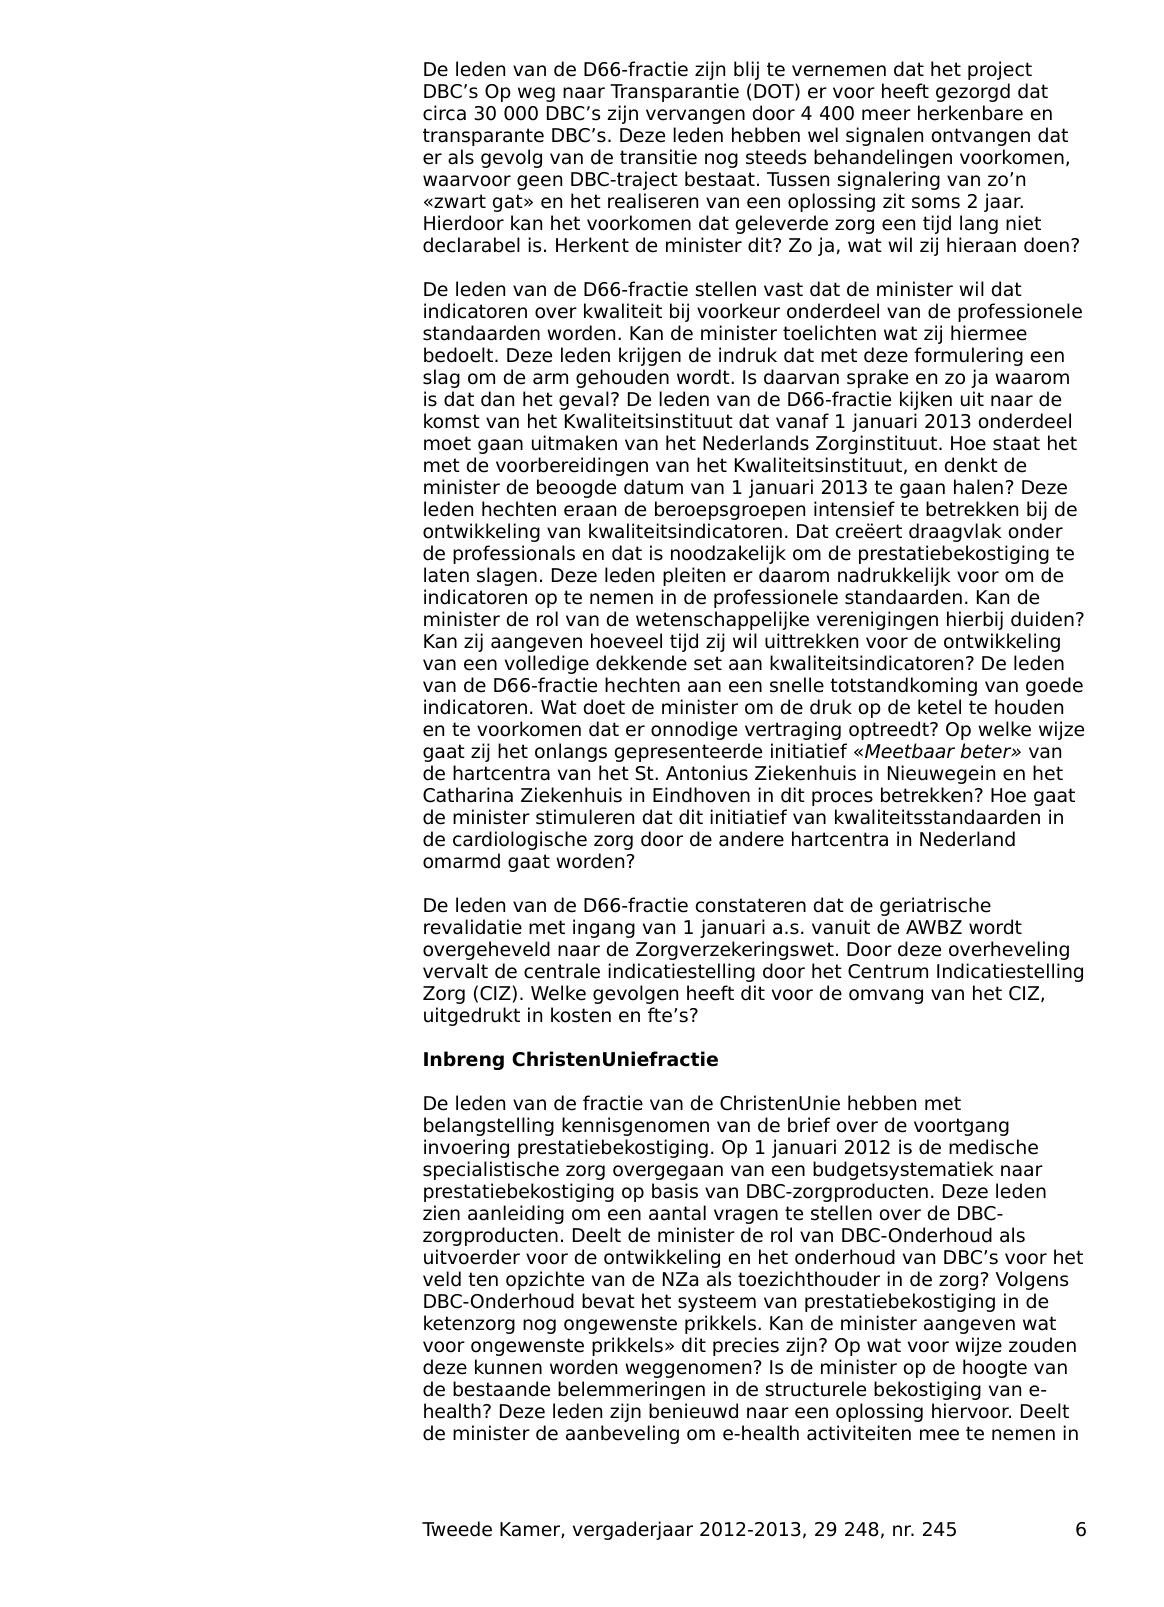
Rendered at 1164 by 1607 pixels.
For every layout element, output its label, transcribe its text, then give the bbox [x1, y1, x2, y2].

text De leden van de D66-fractie constateren dat de geriatrische revalidatie met ingang van 1 januari a.s. vanuit de AWBZ wordt overgeheveld naar de Zorgverzekeringswet. Door deze overheveling vervalt de centrale indicatiestelling door het Centrum Indicatiestelling Zorg (CIZ). Welke gevolgen heeft dit voor de omvang van het CIZ, uitgedrukt in kosten en fte’s? [422, 895, 1087, 1027]
text De leden van de D66-fractie stellen vast dat de minister wil dat indicatoren over kwaliteit bij voorkeur onderdeel van de professionele standaarden worden. Kan de minister toelichten wat zij hiermee bedoelt. Deze leden krijgen de indruk dat met deze formulering een slag om de arm gehouden wordt. Is daarvan sprake en zo ja waarom is dat dan het geval? De leden van de D66-fractie kijken uit naar de komst van het Kwaliteitsinstituut dat vanaf 1 januari 2013 onderdeel moet gaan uitmaken van het Nederlands Zorginstituut. Hoe staat het met de voorbereidingen van het Kwaliteitsinstituut, en denkt de minister de beoogde datum van 1 januari 2013 te gaan halen? Deze leden hechten eraan de beroepsgroepen intensief te betrekken bij de ontwikkeling van kwaliteitsindicatoren. Dat creëert draagvlak onder de professionals en dat is noodzakelijk om de prestatiebekostiging te laten slagen. Deze leden pleiten er daarom nadrukkelijk voor om de indicatoren op te nemen in de professionele standaarden. Kan de minister de rol van de wetenschappelijke verenigingen hierbij duiden? Kan zij aangeven hoeveel tijd zij wil uittrekken voor de ontwikkeling van een volledige dekkende set aan kwaliteitsindicatoren? De leden van de D66-fractie hechten aan een snelle totstandkoming van goede indicatoren. Wat doet de minister om de druk op de ketel te houden en te voorkomen dat er onnodige vertraging optreedt? Op welke wijze gaat zij het onlangs gepresenteerde initiatief «Meetbaar beter» van de hartcentra van het St. Antonius Ziekenhuis in Nieuwegein en het Catharina Ziekenhuis in Eindhoven in dit proces betrekken? Hoe gaat de minister stimuleren dat dit initiatief van kwaliteitsstandaarden in de cardiologische zorg door de andere hartcentra in Nederland omarmd gaat worden? [422, 279, 1087, 872]
text De leden van de fractie van de ChristenUnie hebben met belangstelling kennisgenomen van de brief over de voortgang invoering prestatiebekostiging. Op 1 januari 2012 is de medische specialistische zorg overgegaan van een budgetsystematiek naar prestatiebekostiging op basis van DBC-zorgproducten. Deze leden zien aanleiding om een aantal vragen te stellen over de DBC-zorgproducten. Deelt de minister de rol van DBC-Onderhoud als uitvoerder voor de ontwikkeling en het onderhoud van DBC’s voor het veld ten opzichte van de NZa als toezichthouder in de zorg? Volgens DBC-Onderhoud bevat het systeem van prestatiebekostiging in de ketenzorg nog ongewenste prikkels. Kan de minister aangeven wat voor ongewenste prikkels» dit precies zijn? Op wat voor wijze zouden deze kunnen worden weggenomen? Is de minister op de hoogte van de bestaande belemmeringen in de structurele bekostiging van e-health? Deze leden zijn benieuwd naar een oplossing hiervoor. Deelt de minister de aanbeveling om e-health activiteiten mee te nemen in [422, 1093, 1087, 1444]
subtitle Inbreng ChristenUniefractie [422, 1049, 1087, 1071]
text De leden van de D66-fractie zijn blij te vernemen dat het project DBC’s Op weg naar Transparantie (DOT) er voor heeft gezorgd dat circa 30 000 DBC’s zijn vervangen door 4 400 meer herkenbare en transparante DBC’s. Deze leden hebben wel signalen ontvangen dat er als gevolg van de transitie nog steeds behandelingen voorkomen, waarvoor geen DBC-traject bestaat. Tussen signalering van zo’n «zwart gat» en het realiseren van een oplossing zit soms 2 jaar. Hierdoor kan het voorkomen dat geleverde zorg een tijd lang niet declarabel is. Herkent de minister dit? Zo ja, wat wil zij hieraan doen? [422, 59, 1087, 257]
